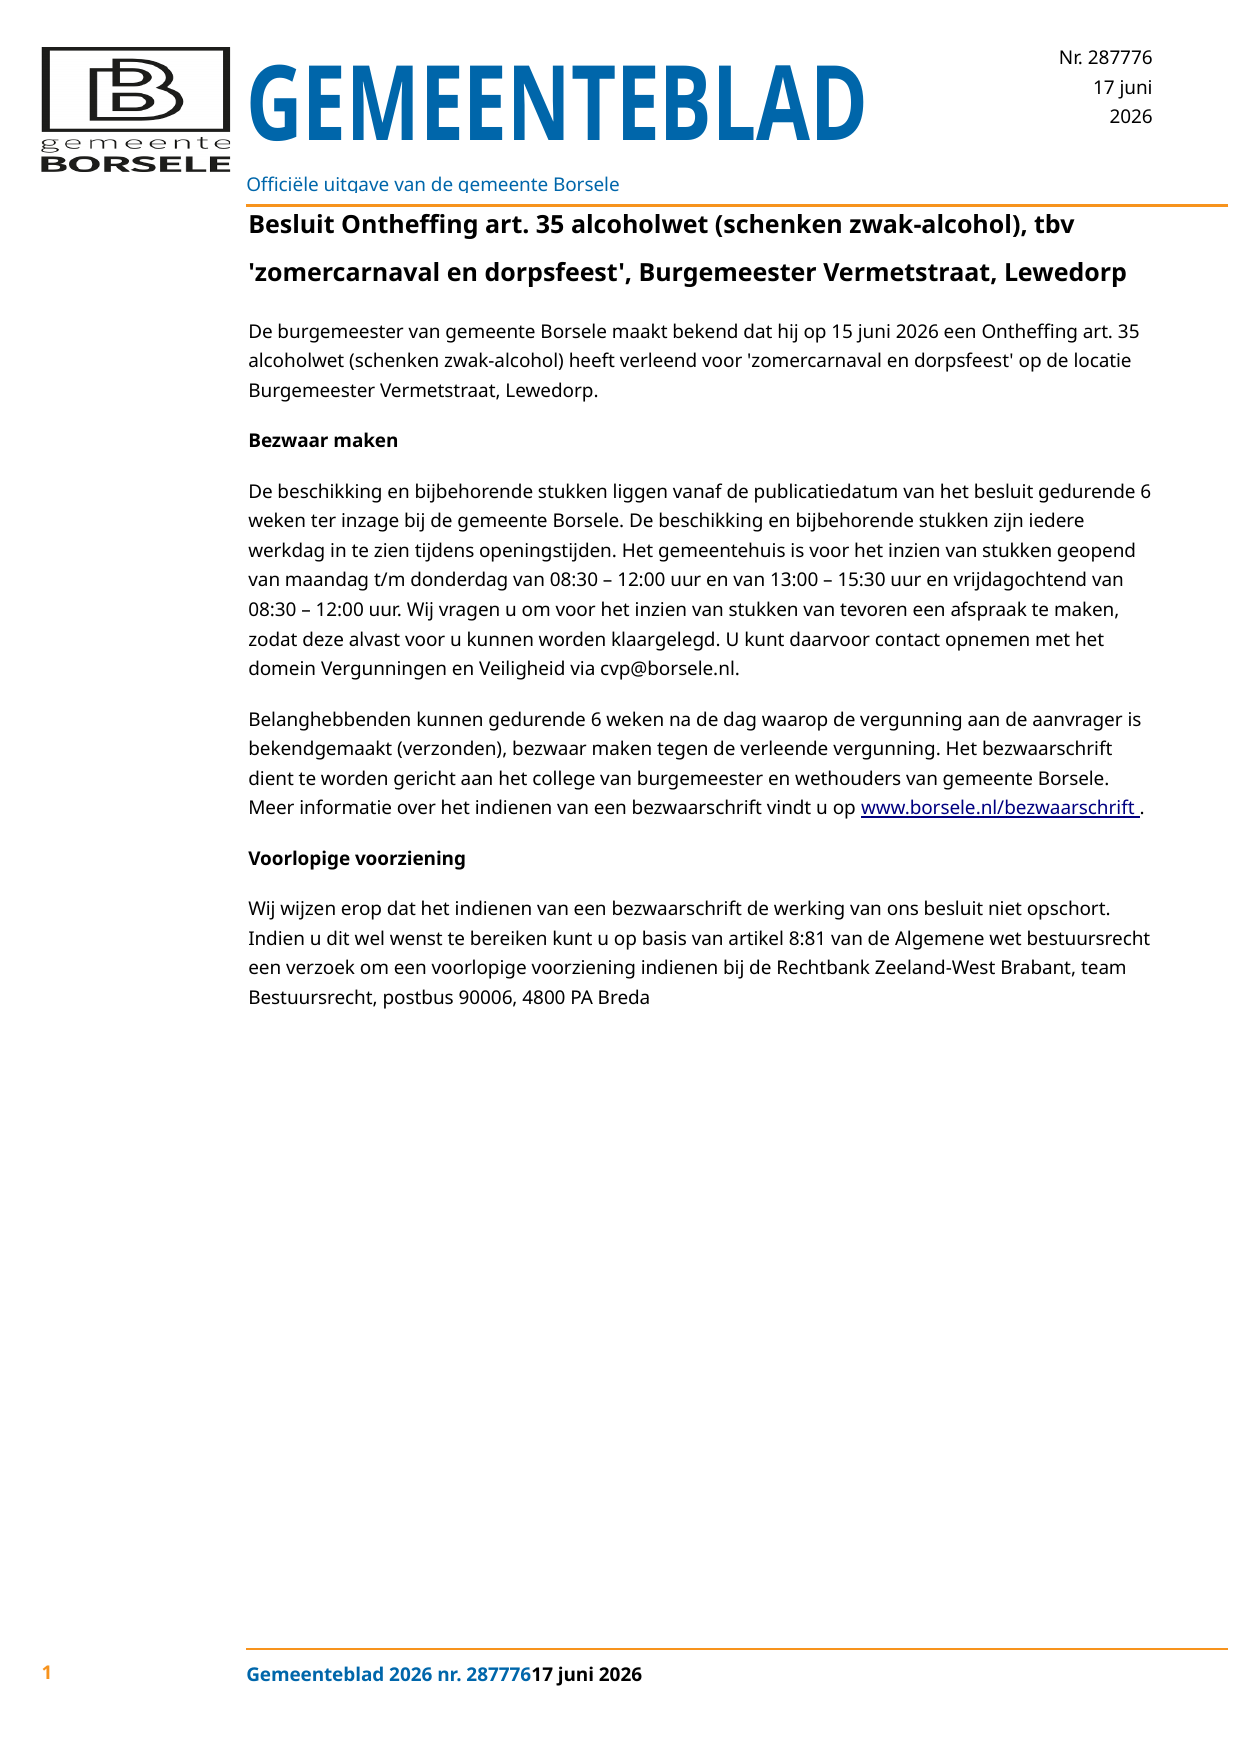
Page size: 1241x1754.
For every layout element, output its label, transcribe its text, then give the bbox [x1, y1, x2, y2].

text Voorlopige voorziening [248, 845, 1152, 871]
text Bezwaar maken [248, 427, 1152, 453]
text Belanghebbenden kunnen gedurende 6 weken na de dag waarop de vergunning aan de aanvrager is bekendgemaakt (verzonden), bezwaar maken tegen de verleende vergunning. Het bezwaarschrift dient te worden gericht aan het college van burgemeester en wethouders van gemeente Borsele. Meer informatie over het indienen van een bezwaarschrift vindt u op www.borsele.nl/bezwaarschrift . [248, 706, 1152, 820]
text De beschikking en bijbehorende stukken liggen vanaf de publicatiedatum van het besluit gedurende 6 weken ter inzage bij de gemeente Borsele. De beschikking en bijbehorende stukken zijn iedere werkdag in te zien tijdens openingstijden. Het gemeentehuis is voor het inzien van stukken geopend van maandag t/m donderdag van 08:30 – 12:00 uur en van 13:00 – 15:30 uur en vrijdagochtend van 08:30 – 12:00 uur. Wij vragen u om voor het inzien van stukken van tevoren een afspraak te maken, zodat deze alvast voor u kunnen worden klaargelegd. U kunt daarvoor contact opnemen met het domein Vergunningen en Veiligheid via cvp@borsele.nl. [248, 478, 1152, 681]
text Besluit Ontheffing art. 35 alcoholwet (schenken zwak-alcohol), tbv 'zomercarnaval en dorpsfeest', Burgemeester Vermetstraat, Lewedorp [248, 207, 1152, 288]
text Wij wijzen erop dat het indienen van een bezwaarschrift de werking van ons besluit niet opschort. Indien u dit wel wenst te bereiken kunt u op basis van artikel 8:81 van de Algemene wet bestuursrecht een verzoek om een voorlopige voorziening indienen bij de Rechtbank Zeeland-West Brabant, team Bestuursrecht, postbus 90006, 4800 PA Breda [248, 895, 1152, 1010]
picture [41, 47, 231, 172]
text De burgemeester van gemeente Borsele maakt bekend dat hij op 15 juni 2026 een Ontheffing art. 35 alcoholwet (schenken zwak-alcohol) heeft verleend voor 'zomercarnaval en dorpsfeest' op de locatie Burgemeester Vermetstraat, Lewedorp. [248, 318, 1152, 403]
